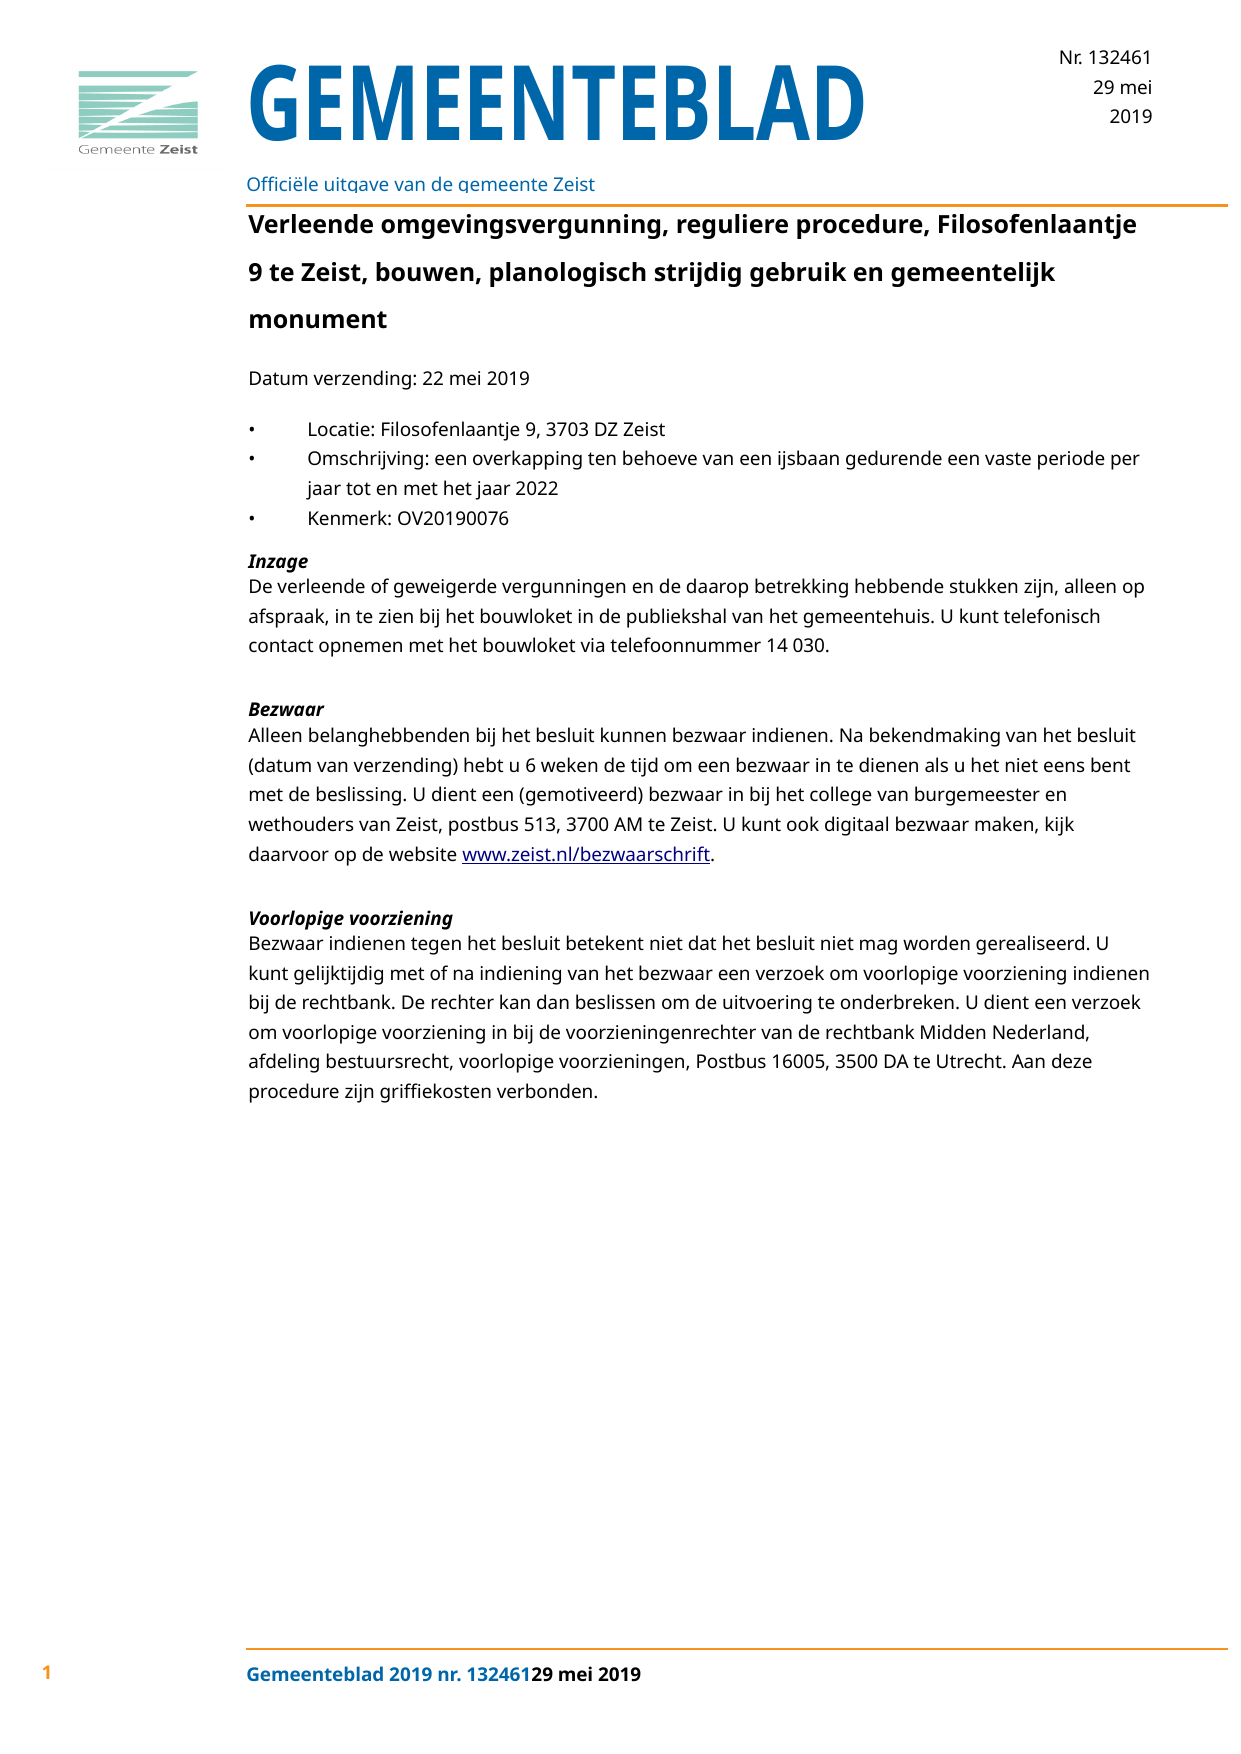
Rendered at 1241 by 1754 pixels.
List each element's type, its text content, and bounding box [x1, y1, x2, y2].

text Bezwaar indienen tegen het besluit betekent niet dat het besluit niet mag worden gerealiseerd. U kunt gelijktijdig met of na indiening van het bezwaar een verzoek om voorlopige voorziening indienen bij de rechtbank. De rechter kan dan beslissen om de uitvoering te onderbreken. U dient een verzoek om voorlopige voorziening in bij de voorzieningenrechter van de rechtbank Midden Nederland, afdeling bestuursrecht, voorlopige voorzieningen, Postbus 16005, 3500 DA te Utrecht. Aan deze procedure zijn griffiekosten verbonden. [248, 930, 1152, 1104]
list Locatie: Filosofenlaantje 9, 3703 DZ Zeist [248, 416, 1152, 442]
text Verleende omgevingsvergunning, reguliere procedure, Filosofenlaantje 9 te Zeist, bouwen, planologisch strijdig gebruik en gemeentelijk monument [248, 207, 1152, 336]
text Datum verzending: 22 mei 2019 [248, 366, 1152, 391]
list Omschrijving: een overkapping ten behoeve van een ijsbaan gedurende een vaste periode per jaar tot en met het jaar 2022 [248, 446, 1152, 501]
text Alleen belanghebbenden bij het besluit kunnen bezwaar indienen. Na bekendmaking van het besluit (datum van verzending) hebt u 6 weken de tijd om een bezwaar in te dienen als u het niet eens bent met de beslissing. U dient een (gemotiveerd) bezwaar in bij het college van burgemeester en wethouders van Zeist, postbus 513, 3700 AM te Zeist. U kunt ook digitaal bezwaar maken, kijk daarvoor op de website www.zeist.nl/bezwaarschrift. [248, 722, 1152, 866]
picture [41, 47, 231, 172]
text Bezwaar [248, 697, 1152, 722]
text Inzage [248, 548, 1152, 573]
text Voorlopige voorziening [248, 905, 1152, 930]
list Kenmerk: OV20190076 [248, 505, 1152, 530]
text De verleende of geweigerde vergunningen en de daarop betrekking hebbende stukken zijn, alleen op afspraak, in te zien bij het bouwloket in de publiekshal van het gemeentehuis. U kunt telefonisch contact opnemen met het bouwloket via telefoonnummer 14 030. [248, 573, 1152, 658]
